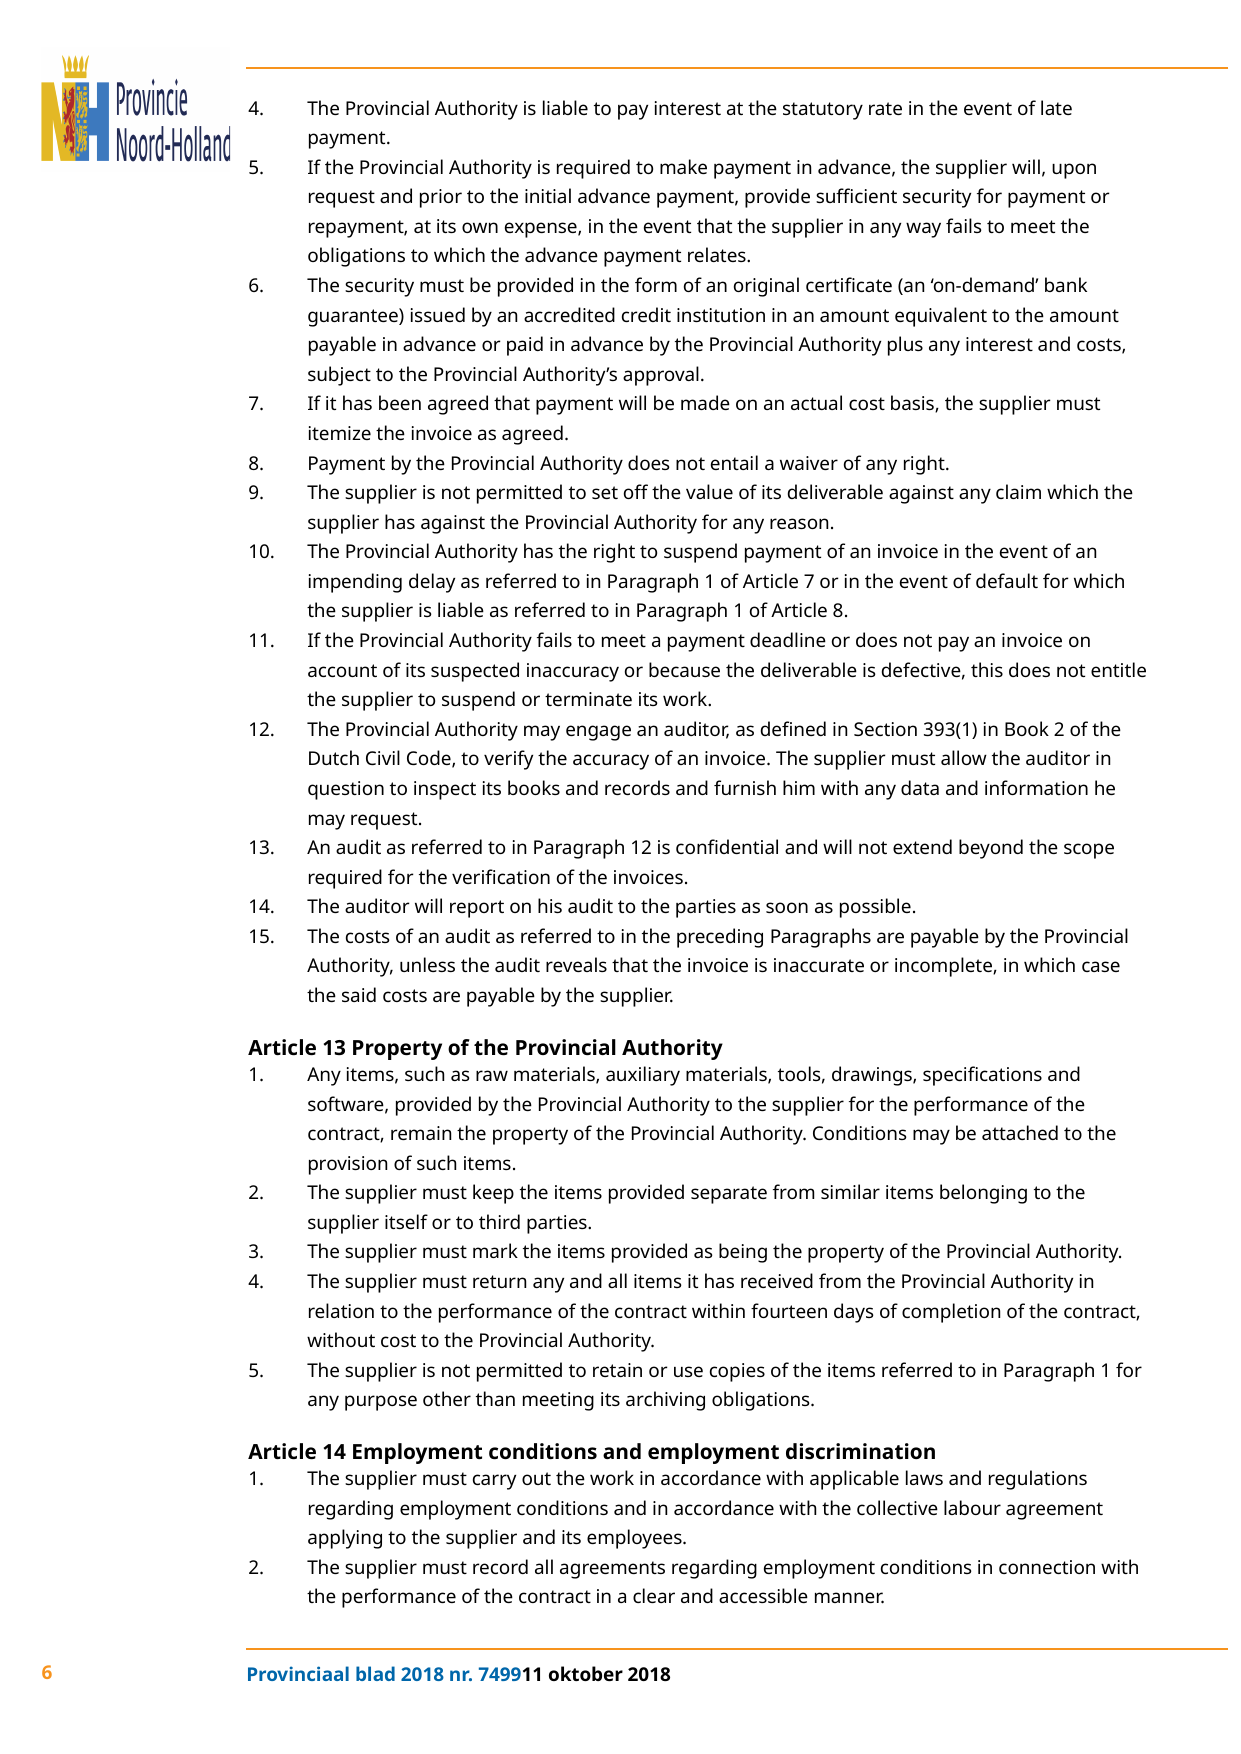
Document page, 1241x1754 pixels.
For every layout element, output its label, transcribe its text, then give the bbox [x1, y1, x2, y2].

list The supplier is not permitted to retain or use copies of the items referred to in Paragraph 1 for any purpose other than meeting its archiving obligations. [248, 1357, 1152, 1412]
list The Provincial Authority is liable to pay interest at the statutory rate in the event of late payment. [248, 95, 1152, 150]
list The supplier must keep the items provided separate from similar items belonging to the supplier itself or to third parties. [248, 1179, 1152, 1235]
list If the Provincial Authority is required to make payment in advance, the supplier will, upon request and prior to the initial advance payment, provide sufficient security for payment or repayment, at its own expense, in the event that the supplier in any way fails to meet the obligations to which the advance payment relates. [248, 154, 1152, 268]
list The supplier must mark the items provided as being the property of the Provincial Authority. [248, 1239, 1152, 1264]
list The costs of an audit as referred to in the preceding Paragraphs are payable by the Provincial Authority, unless the audit reveals that the invoice is inaccurate or incomplete, in which case the said costs are payable by the supplier. [248, 923, 1152, 1008]
list The supplier is not permitted to set off the value of its deliverable against any claim which the supplier has against the Provincial Authority for any reason. [248, 479, 1152, 535]
text Article 13 Property of the Provincial Authority [248, 1033, 1152, 1061]
list Payment by the Provincial Authority does not entail a waiver of any right. [248, 450, 1152, 476]
list The supplier must record all agreements regarding employment conditions in connection with the performance of the contract in a clear and accessible manner. [248, 1554, 1152, 1609]
list If the Provincial Authority fails to meet a payment deadline or does not pay an invoice on account of its suspected inaccuracy or because the deliverable is defective, this does not entitle the supplier to suspend or terminate its work. [248, 627, 1152, 712]
list The security must be provided in the form of an original certificate (an ‘on-demand’ bank guarantee) issued by an accredited credit institution in an amount equivalent to the amount payable in advance or paid in advance by the Provincial Authority plus any interest and costs, subject to the Provincial Authority’s approval. [248, 272, 1152, 387]
list The Provincial Authority has the right to suspend payment of an invoice in the event of an impending delay as referred to in Paragraph 1 of Article 7 or in the event of default for which the supplier is liable as referred to in Paragraph 1 of Article 8. [248, 538, 1152, 623]
list The Provincial Authority may engage an auditor, as defined in Section 393(1) in Book 2 of the Dutch Civil Code, to verify the accuracy of an invoice. The supplier must allow the auditor in question to inspect its books and records and furnish him with any data and information he may request. [248, 716, 1152, 831]
list An audit as referred to in Paragraph 12 is confidential and will not extend beyond the scope required for the verification of the invoices. [248, 834, 1152, 890]
list If it has been agreed that payment will be made on an actual cost basis, the supplier must itemize the invoice as agreed. [248, 391, 1152, 446]
list Any items, such as raw materials, auxiliary materials, tools, drawings, specifications and software, provided by the Provincial Authority to the supplier for the performance of the contract, remain the property of the Provincial Authority. Conditions may be attached to the provision of such items. [248, 1061, 1152, 1176]
list The supplier must carry out the work in accordance with applicable laws and regulations regarding employment conditions and in accordance with the collective labour agreement applying to the supplier and its employees. [248, 1465, 1152, 1550]
text Article 14 Employment conditions and employment discrimination [248, 1437, 1152, 1465]
list The supplier must return any and all items it has received from the Provincial Authority in relation to the performance of the contract within fourteen days of completion of the contract, without cost to the Provincial Authority. [248, 1268, 1152, 1353]
list The auditor will report on his audit to the parties as soon as possible. [248, 893, 1152, 919]
picture [41, 47, 231, 172]
